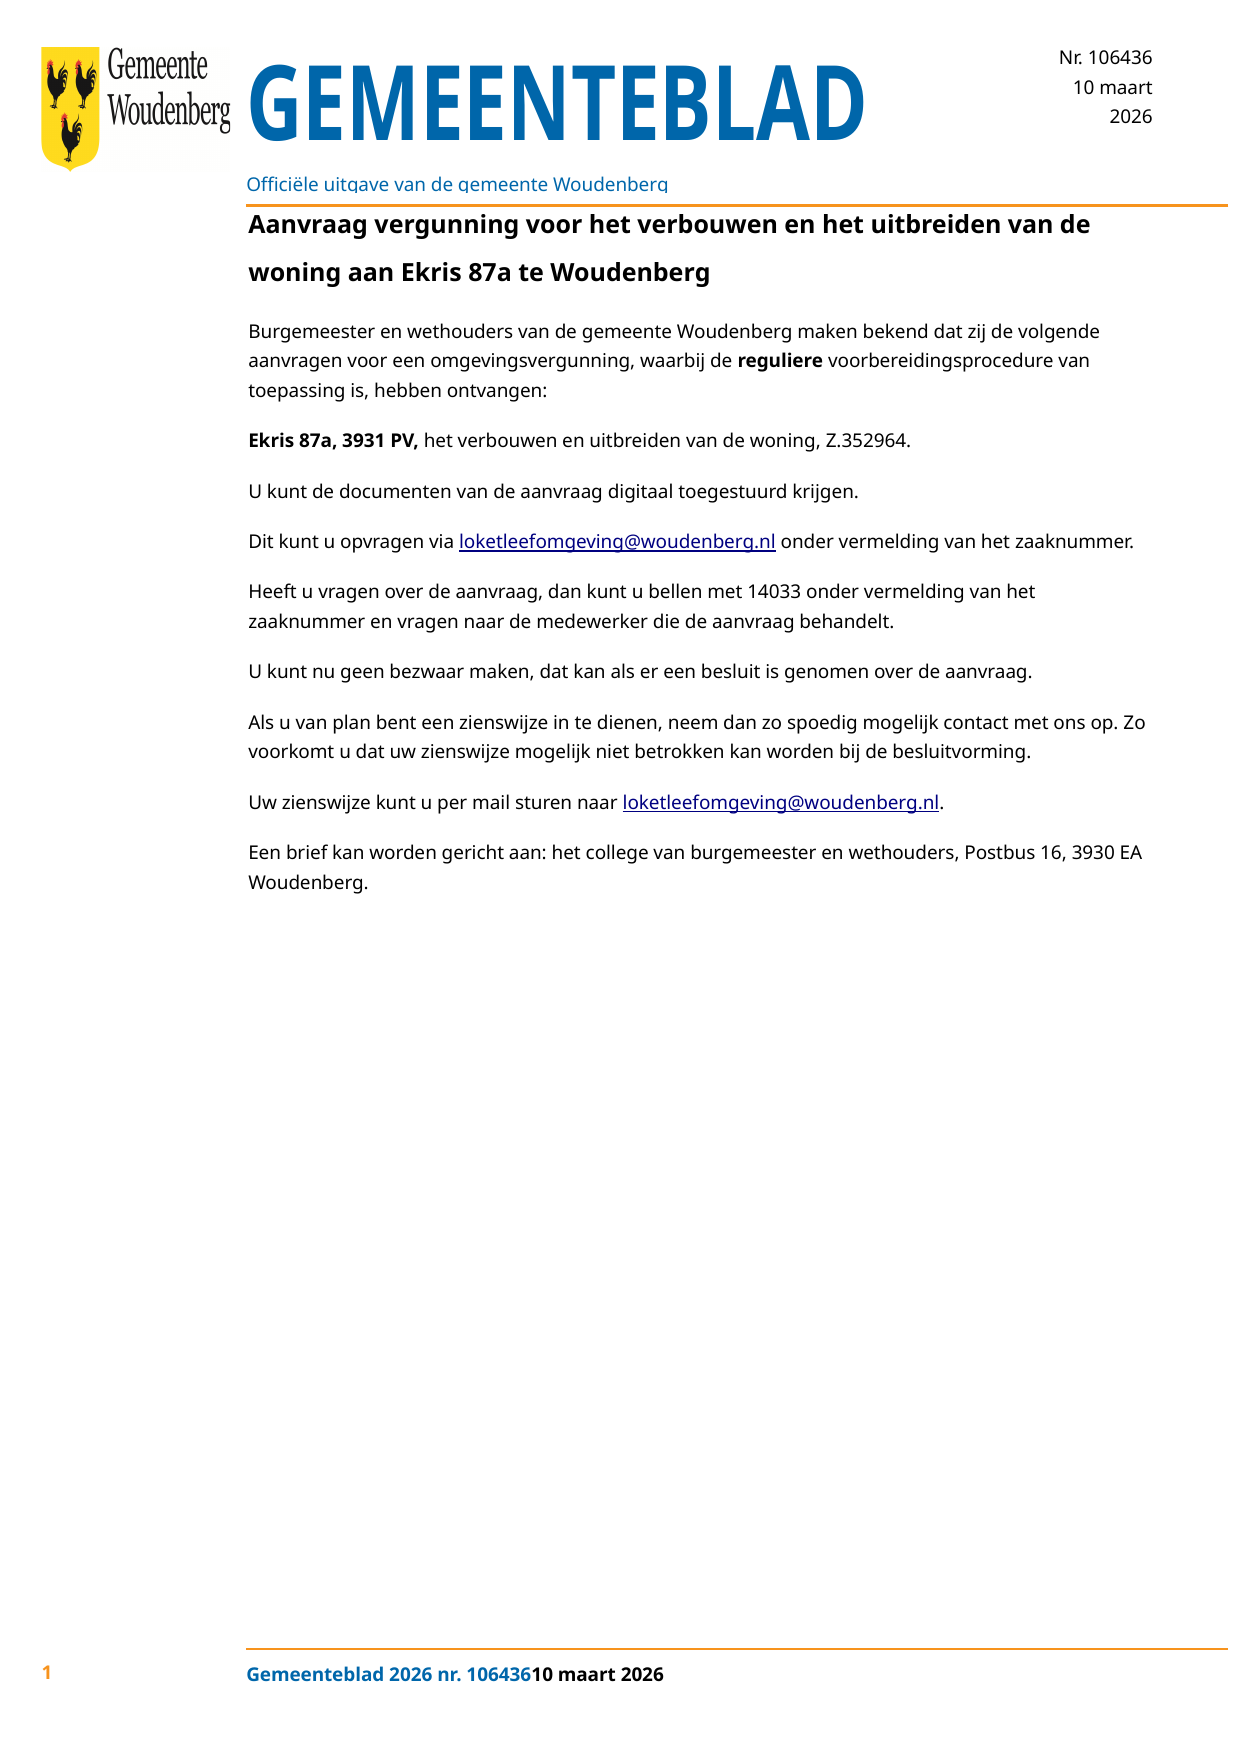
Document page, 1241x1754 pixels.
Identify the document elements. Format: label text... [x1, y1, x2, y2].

text Dit kunt u opvragen via loketleefomgeving@woudenberg.nl onder vermelding van het zaaknummer. [248, 528, 1152, 554]
text Als u van plan bent een zienswijze in te dienen, neem dan zo spoedig mogelijk contact met ons op. Zo voorkomt u dat uw zienswijze mogelijk niet betrokken kan worden bij de besluitvorming. [248, 709, 1152, 764]
text Aanvraag vergunning voor het verbouwen en het uitbreiden van de woning aan Ekris 87a te Woudenberg [248, 207, 1152, 288]
text Ekris 87a, 3931 PV, het verbouwen en uitbreiden van de woning, Z.352964. [248, 427, 1152, 453]
picture [41, 47, 231, 172]
text Een brief kan worden gericht aan: het college van burgemeester en wethouders, Postbus 16, 3930 EA Woudenberg. [248, 839, 1152, 895]
text Uw zienswijze kunt u per mail sturen naar loketleefomgeving@woudenberg.nl. [248, 789, 1152, 815]
text U kunt de documenten van de aanvraag digitaal toegestuurd krijgen. [248, 478, 1152, 504]
text Heeft u vragen over de aanvraag, dan kunt u bellen met 14033 onder vermelding van het zaaknummer en vragen naar de medewerker die de aanvraag behandelt. [248, 579, 1152, 634]
text U kunt nu geen bezwaar maken, dat kan als er een besluit is genomen over de aanvraag. [248, 659, 1152, 684]
text Burgemeester en wethouders van de gemeente Woudenberg maken bekend dat zij de volgende aanvragen voor een omgevingsvergunning, waarbij de reguliere voorbereidingsprocedure van toepassing is, hebben ontvangen: [248, 318, 1152, 403]
